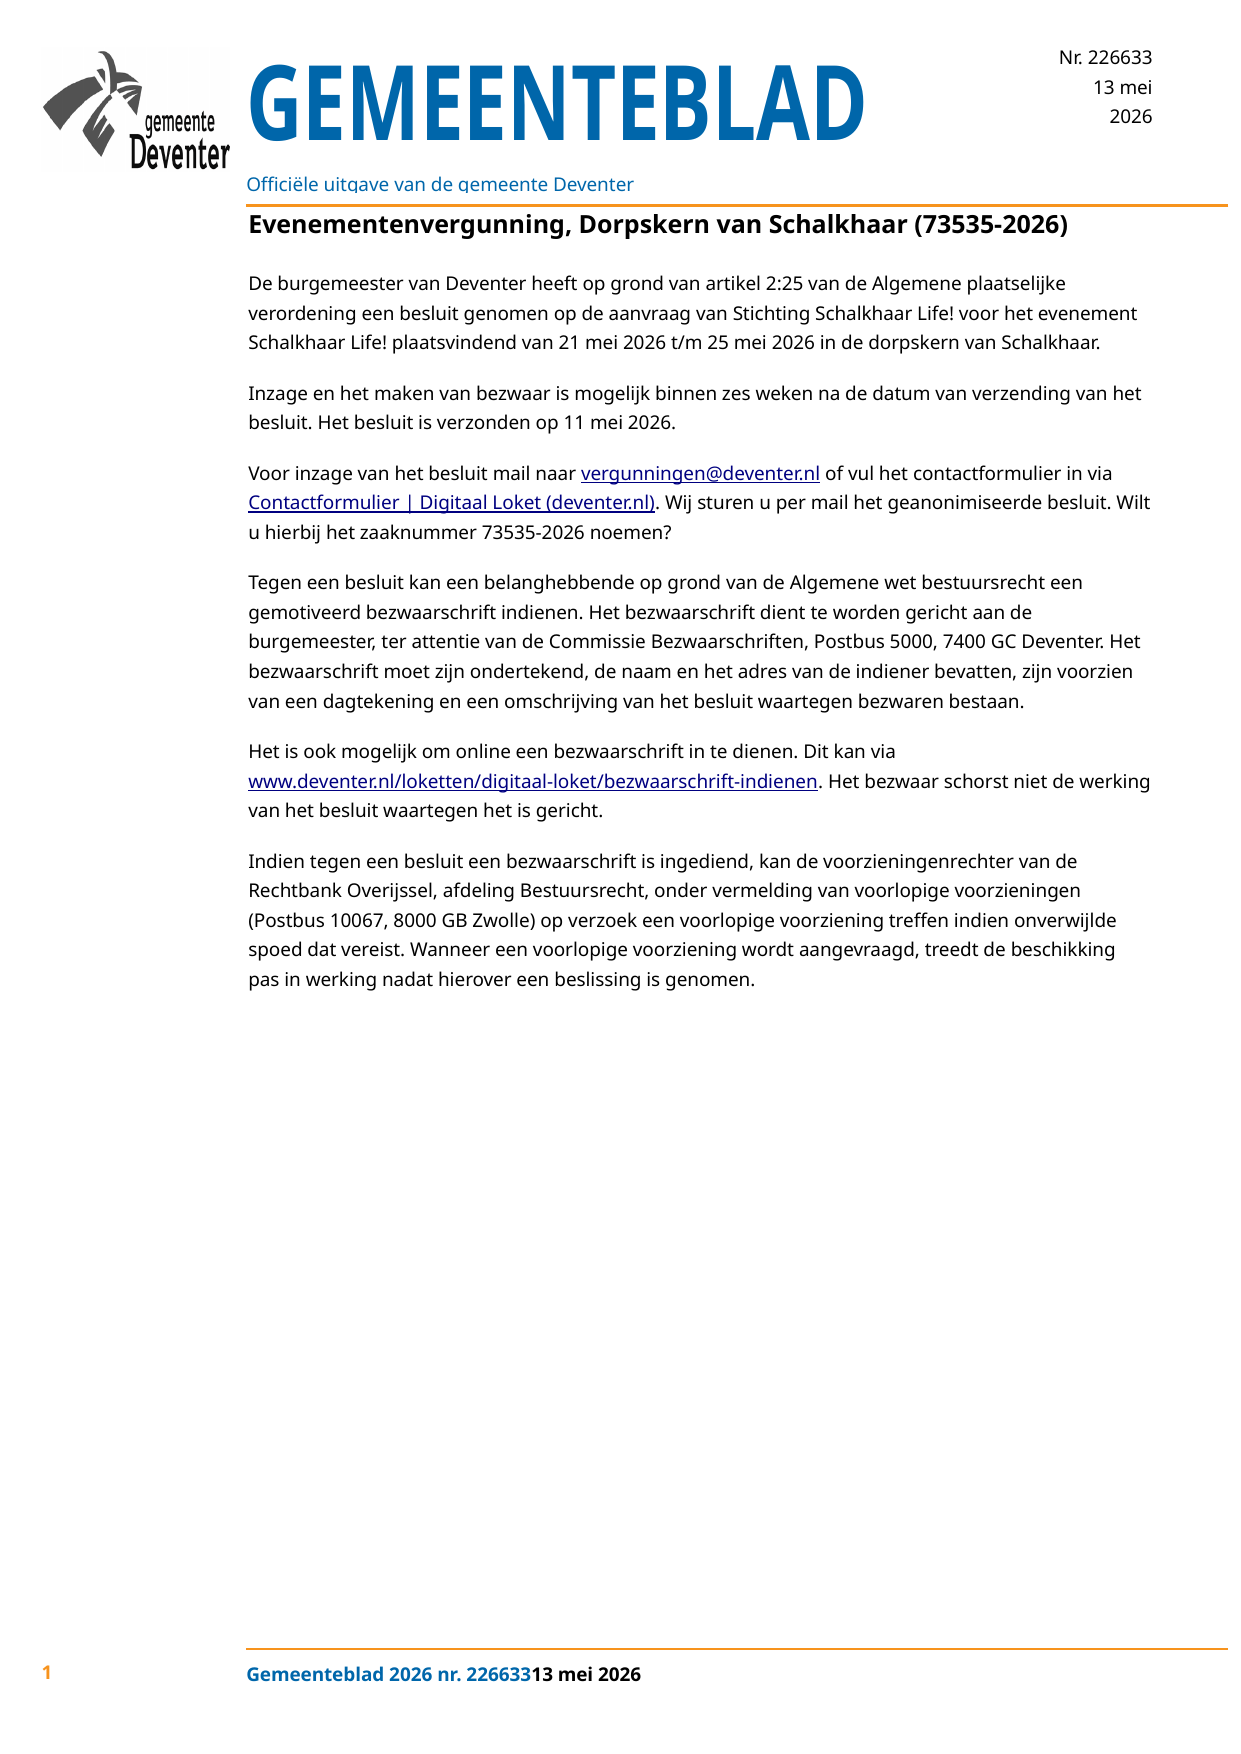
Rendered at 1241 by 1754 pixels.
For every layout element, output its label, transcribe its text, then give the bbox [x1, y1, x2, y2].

text De burgemeester van Deventer heeft op grond van artikel 2:25 van de Algemene plaatselijke verordening een besluit genomen op de aanvraag van Stichting Schalkhaar Life! voor het evenement Schalkhaar Life! plaatsvindend van 21 mei 2026 t/m 25 mei 2026 in de dorpskern van Schalkhaar. [248, 270, 1152, 355]
text Indien tegen een besluit een bezwaarschrift is ingediend, kan de voorzieningenrechter van de Rechtbank Overijssel, afdeling Bestuursrecht, onder vermelding van voorlopige voorzieningen (Postbus 10067, 8000 GB Zwolle) op verzoek een voorlopige voorziening treffen indien onverwijlde spoed dat vereist. Wanneer een voorlopige voorziening wordt aangevraagd, treedt de beschikking pas in werking nadat hierover een beslissing is genomen. [248, 848, 1152, 992]
text Tegen een besluit kan een belanghebbende op grond van de Algemene wet bestuursrecht een gemotiveerd bezwaarschrift indienen. Het bezwaarschrift dient te worden gericht aan de burgemeester, ter attentie van de Commissie Bezwaarschriften, Postbus 5000, 7400 GC Deventer. Het bezwaarschrift moet zijn ondertekend, de naam en het adres van de indiener bevatten, zijn voorzien van een dagtekening en een omschrijving van het besluit waartegen bezwaren bestaan. [248, 569, 1152, 713]
text Evenementenvergunning, Dorpskern van Schalkhaar (73535-2026) [248, 207, 1152, 241]
text Inzage en het maken van bezwaar is mogelijk binnen zes weken na de datum van verzending van het besluit. Het besluit is verzonden op 11 mei 2026. [248, 380, 1152, 435]
text Het is ook mogelijk om online een bezwaarschrift in te dienen. Dit kan via www.deventer.nl/loketten/digitaal-loket/bezwaarschrift-indienen. Het bezwaar schorst niet de werking van het besluit waartegen het is gericht. [248, 738, 1152, 823]
text Voor inzage van het besluit mail naar vergunningen@deventer.nl of vul het contactformulier in via Contactformulier | Digitaal Loket (deventer.nl). Wij sturen u per mail het geanonimiseerde besluit. Wilt u hierbij het zaaknummer 73535-2026 noemen? [248, 460, 1152, 545]
picture [41, 47, 231, 172]
